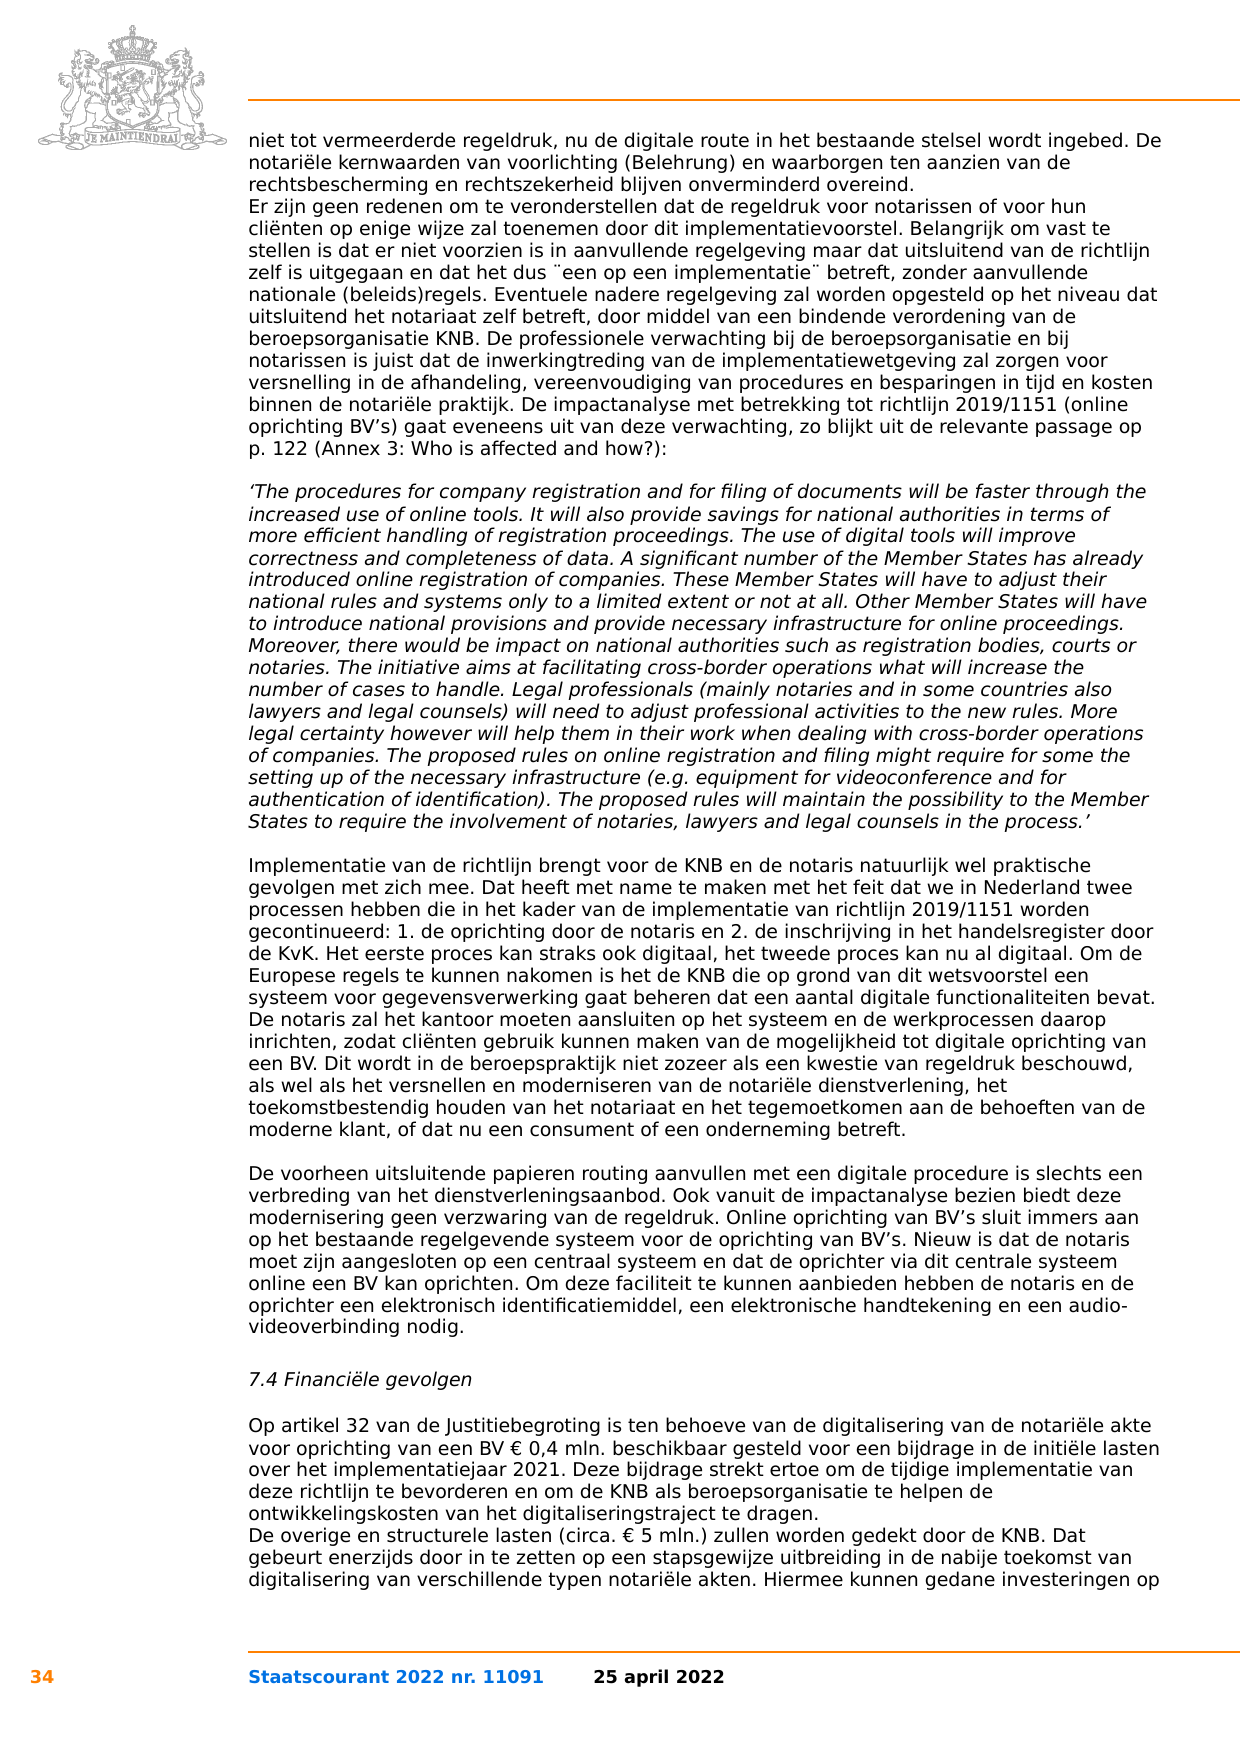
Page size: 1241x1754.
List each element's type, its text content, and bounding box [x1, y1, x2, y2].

text De voorheen uitsluitende papieren routing aanvullen met een digitale procedure is slechts een verbreding van het dienstverleningsaanbod. Ook vanuit de impactanalyse bezien biedt deze modernisering geen verzwaring van de regeldruk. Online oprichting van BV’s sluit immers aan op het bestaande regelgevende systeem voor de oprichting van BV’s. Nieuw is dat de notaris moet zijn aangesloten op een centraal systeem en dat de oprichter via dit centrale systeem online een BV kan oprichten. Om deze faciliteit te kunnen aanbieden hebben de notaris en de oprichter een elektronisch identificatiemiddel, een elektronische handtekening en een audio-videoverbinding nodig. [248, 1163, 1163, 1338]
picture [38, 25, 227, 150]
text Op artikel 32 van de Justitiebegroting is ten behoeve van de digitalisering van de notariële akte voor oprichting van een BV € 0,4 mln. beschikbaar gesteld voor een bijdrage in de initiële lasten over het implementatiejaar 2021. Deze bijdrage strekt ertoe om de tijdige implementatie van deze richtlijn te bevorderen en om de KNB als beroepsorganisatie te helpen de ontwikkelingskosten van het digitaliseringstraject te dragen. [248, 1415, 1163, 1525]
text ‘The procedures for company registration and for filing of documents will be faster through the increased use of online tools. It will also provide savings for national authorities in terms of more efficient handling of registration proceedings. The use of digital tools will improve correctness and completeness of data. A significant number of the Member States has already introduced online registration of companies. These Member States will have to adjust their national rules and systems only to a limited extent or not at all. Other Member States will have to introduce national provisions and provide necessary infrastructure for online proceedings. Moreover, there would be impact on national authorities such as registration bodies, courts or notaries. The initiative aims at facilitating cross-border operations what will increase the number of cases to handle. Legal professionals (mainly notaries and in some countries also lawyers and legal counsels) will need to adjust professional activities to the new rules. More legal certainty however will help them in their work when dealing with cross-border operations of companies. The proposed rules on online registration and filing might require for some the setting up of the necessary infrastructure (e.g. equipment for videoconference and for authentication of identification). The proposed rules will maintain the possibility to the Member States to require the involvement of notaries, lawyers and legal counsels in the process.’ [248, 481, 1163, 833]
text De overige en structurele lasten (circa. € 5 mln.) zullen worden gedekt door de KNB. Dat gebeurt enerzijds door in te zetten op een stapsgewijze uitbreiding in de nabije toekomst van digitalisering van verschillende typen notariële akten. Hiermee kunnen gedane investeringen op [248, 1525, 1163, 1591]
text Er zijn geen redenen om te veronderstellen dat de regeldruk voor notarissen of voor hun cliënten op enige wijze zal toenemen door dit implementatievoorstel. Belangrijk om vast te stellen is dat er niet voorzien is in aanvullende regelgeving maar dat uitsluitend van de richtlijn zelf is uitgegaan en dat het dus ¨een op een implementatie¨ betreft, zonder aanvullende nationale (beleids)regels. Eventuele nadere regelgeving zal worden opgesteld op het niveau dat uitsluitend het notariaat zelf betreft, door middel van een bindende verordening van de beroepsorganisatie KNB. De professionele verwachting bij de beroepsorganisatie en bij notarissen is juist dat de inwerkingtreding van de implementatiewetgeving zal zorgen voor versnelling in de afhandeling, vereenvoudiging van procedures en besparingen in tijd en kosten binnen de notariële praktijk. De impactanalyse met betrekking tot richtlijn 2019/1151 (online oprichting BV’s) gaat eveneens uit van deze verwachting, zo blijkt uit de relevante passage op p. 122 (Annex 3: Who is affected and how?): [248, 196, 1163, 459]
text Implementatie van de richtlijn brengt voor de KNB en de notaris natuurlijk wel praktische gevolgen met zich mee. Dat heeft met name te maken met het feit dat we in Nederland twee processen hebben die in het kader van de implementatie van richtlijn 2019/1151 worden gecontinueerd: 1. de oprichting door de notaris en 2. de inschrijving in het handelsregister door de KvK. Het eerste proces kan straks ook digitaal, het tweede proces kan nu al digitaal. Om de Europese regels te kunnen nakomen is het de KNB die op grond van dit wetsvoorstel een systeem voor gegevensverwerking gaat beheren dat een aantal digitale functionaliteiten bevat. De notaris zal het kantoor moeten aansluiten op het systeem en de werkprocessen daarop inrichten, zodat cliënten gebruik kunnen maken van de mogelijkheid tot digitale oprichting van een BV. Dit wordt in de beroepspraktijk niet zozeer als een kwestie van regeldruk beschouwd, als wel als het versnellen en moderniseren van de notariële dienstverlening, het toekomstbestendig houden van het notariaat en het tegemoetkomen aan de behoeften van de moderne klant, of dat nu een consument of een onderneming betreft. [248, 855, 1163, 1141]
text niet tot vermeerderde regeldruk, nu de digitale route in het bestaande stelsel wordt ingebed. De notariële kernwaarden van voorlichting (Belehrung) en waarborgen ten aanzien van de rechtsbescherming en rechtszekerheid blijven onverminderd overeind. [248, 130, 1163, 196]
subtitle 7.4 Financiële gevolgen [248, 1368, 1163, 1390]
